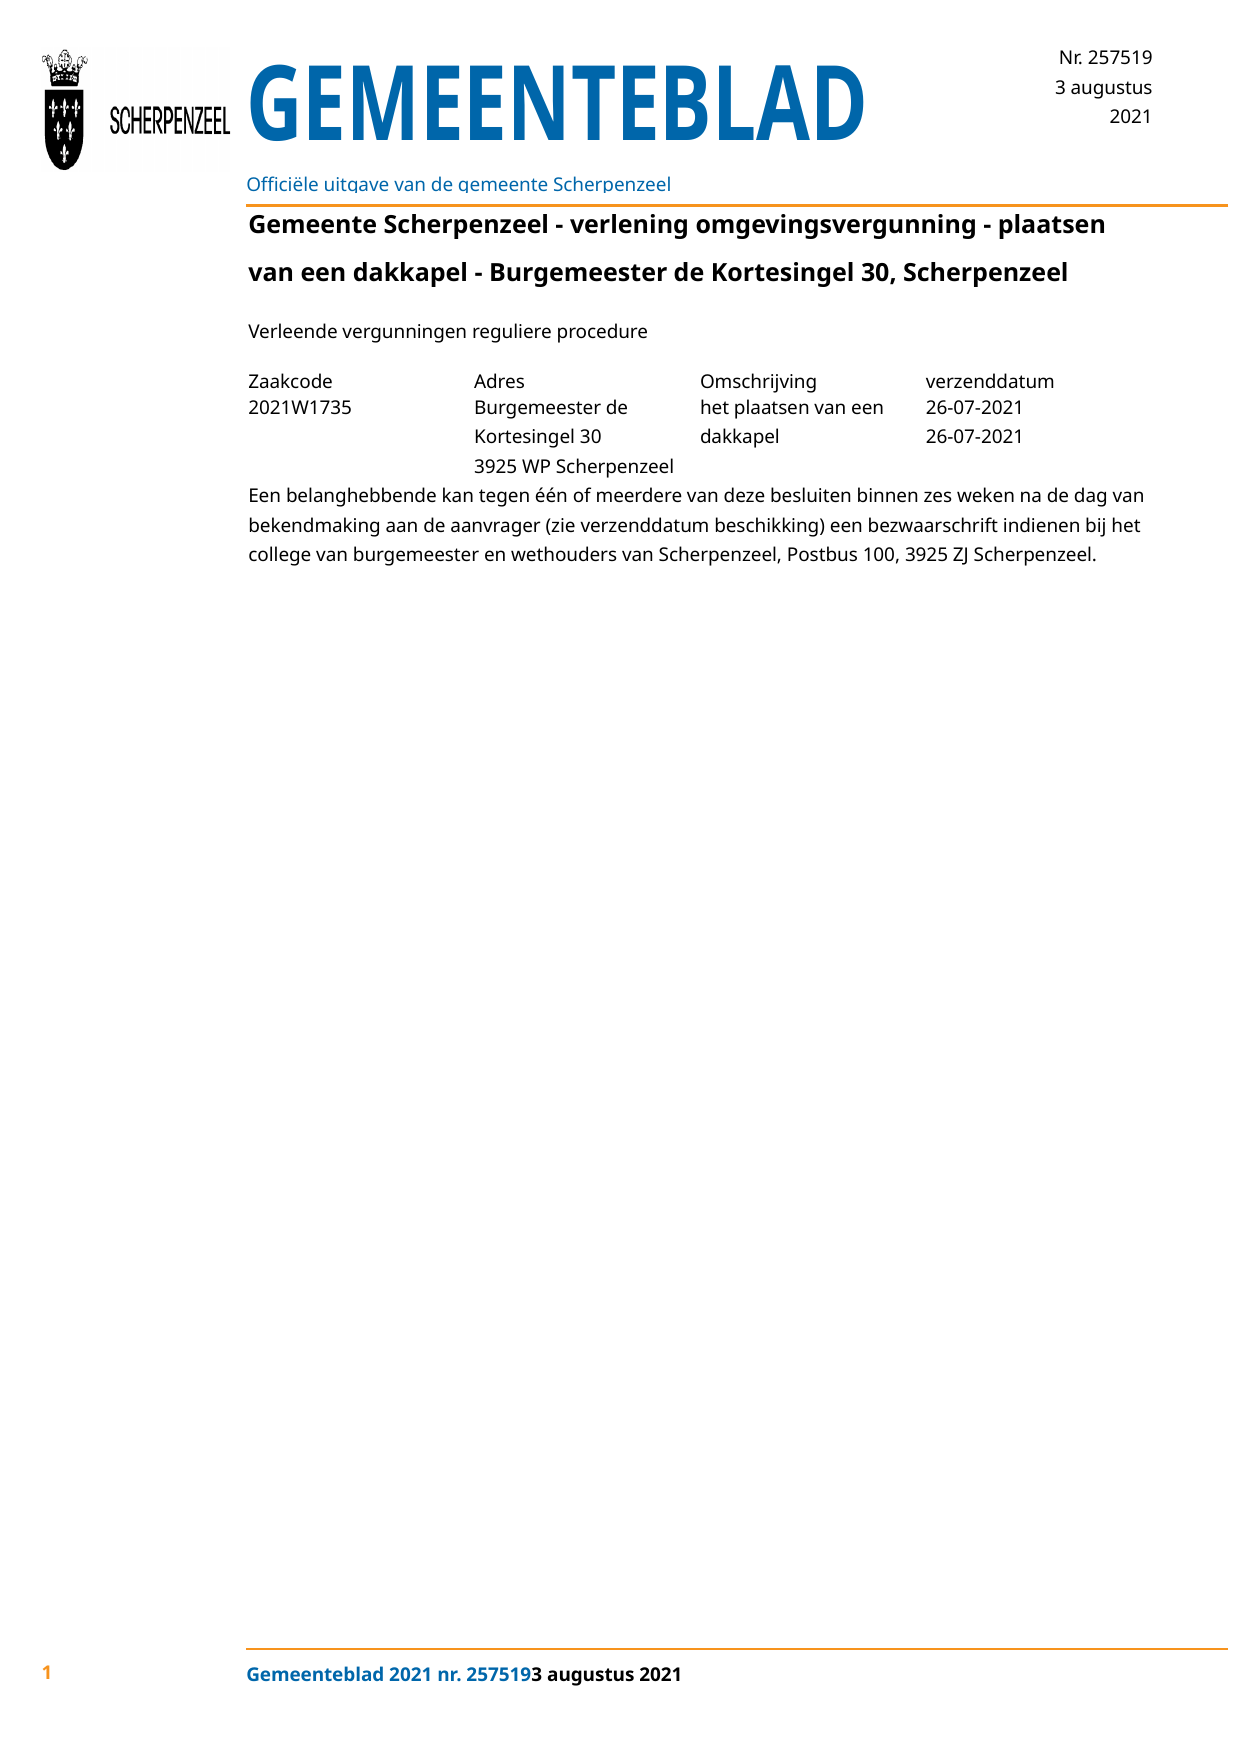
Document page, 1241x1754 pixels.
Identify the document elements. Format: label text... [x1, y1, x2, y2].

text Gemeente Scherpenzeel - verlening omgevingsvergunning - plaatsen van een dakkapel - Burgemeester de Kortesingel 30, Scherpenzeel [248, 207, 1152, 288]
table_header Omschrijving [700, 369, 926, 394]
table_header verzenddatum [926, 369, 1152, 394]
table_header Zaakcode [248, 369, 474, 394]
table_cell het plaatsen van een dakkapel [700, 394, 926, 479]
table_cell 2021W1735 [248, 394, 474, 479]
table_header Adres [474, 369, 700, 394]
picture [41, 47, 231, 172]
table_cell 26-07-2021 26-07-2021 [926, 394, 1152, 479]
text Verleende vergunningen reguliere procedure [248, 318, 1152, 344]
text Een belanghebbende kan tegen één of meerdere van deze besluiten binnen zes weken na de dag van bekendmaking aan de aanvrager (zie verzenddatum beschikking) een bezwaarschrift indienen bij het college van burgemeester en wethouders van Scherpenzeel, Postbus 100, 3925 ZJ Scherpenzeel. [248, 482, 1152, 567]
table_cell Burgemeester de Kortesingel 30 3925 WP Scherpenzeel [474, 394, 700, 479]
